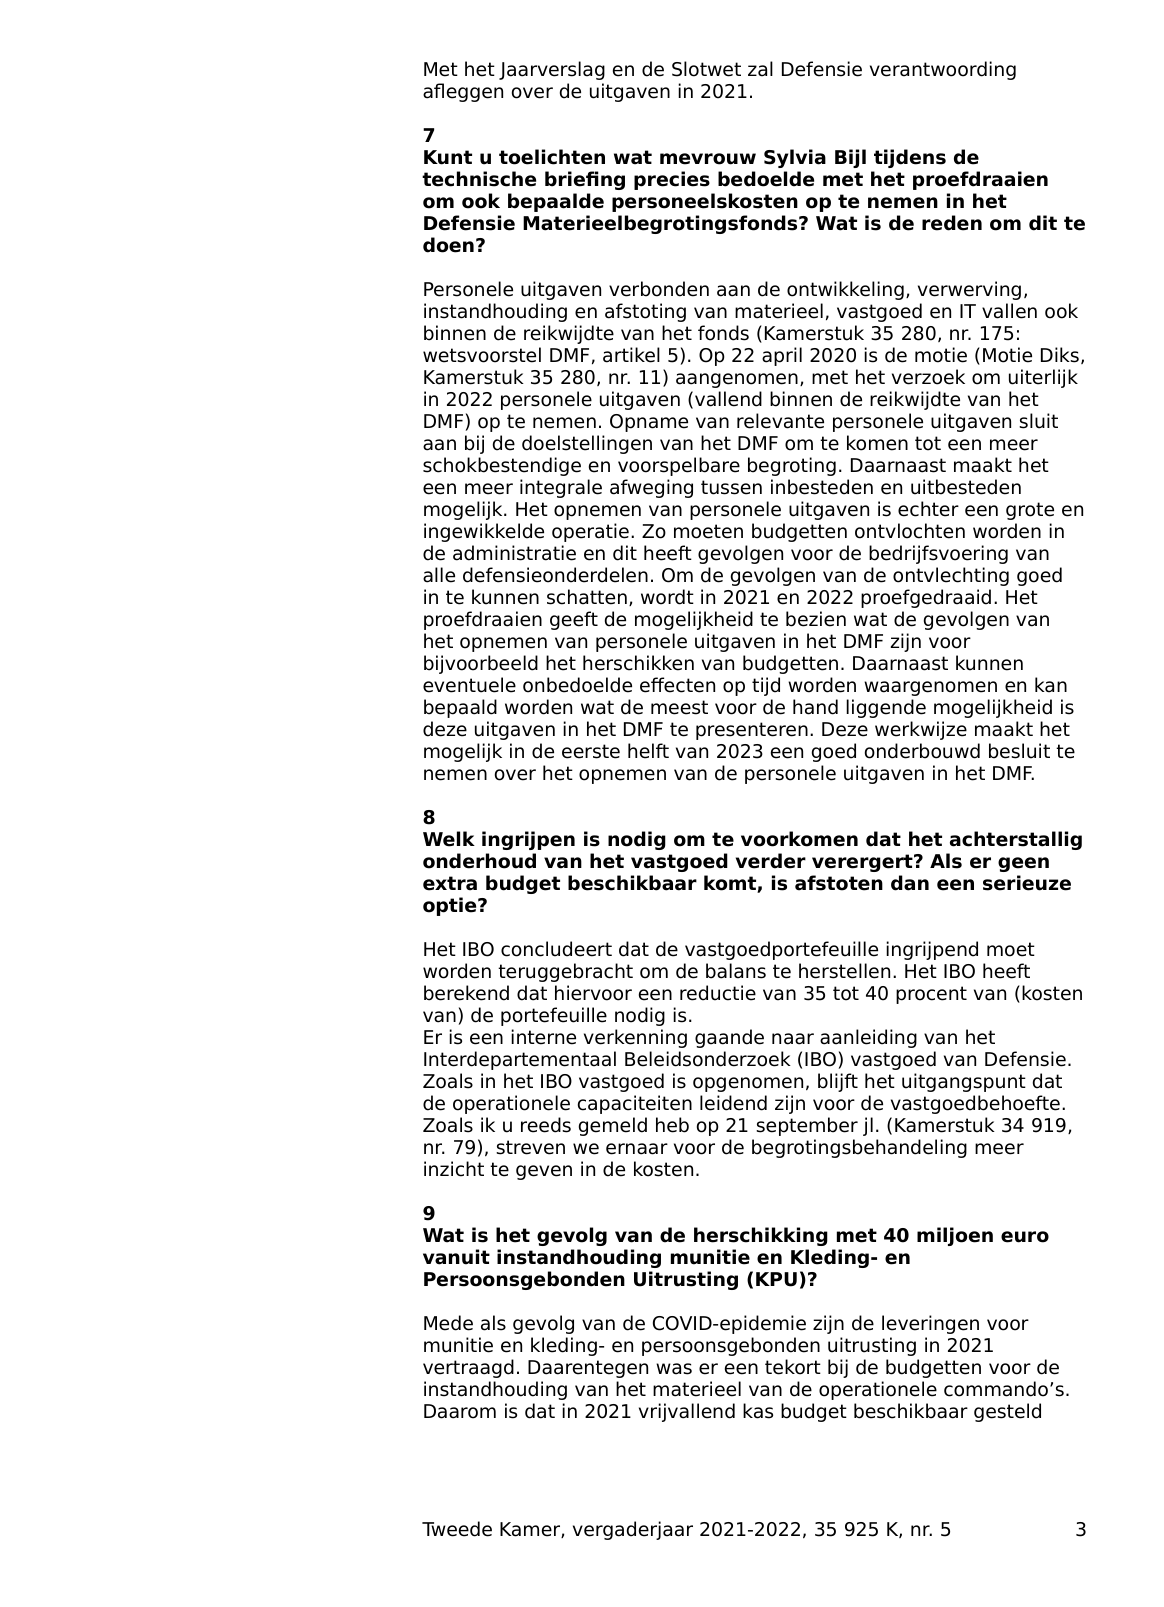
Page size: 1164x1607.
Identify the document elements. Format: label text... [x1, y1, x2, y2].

text Met het Jaarverslag en de Slotwet zal Defensie verantwoording afleggen over de uitgaven in 2021. [422, 59, 1087, 103]
text Kunt u toelichten wat mevrouw Sylvia Bijl tijdens de technische briefing precies bedoelde met het proefdraaien om ook bepaalde personeelskosten op te nemen in het Defensie Materieelbegrotingsfonds? Wat is de reden om dit te doen? [422, 147, 1087, 257]
text Er is een interne verkenning gaande naar aanleiding van het Interdepartementaal Beleidsonderzoek (IBO) vastgoed van Defensie. Zoals in het IBO vastgoed is opgenomen, blijft het uitgangspunt dat de operationele capaciteiten leidend zijn voor de vastgoedbehoefte. Zoals ik u reeds gemeld heb op 21 september jl. (Kamerstuk 34 919, nr. 79), streven we ernaar voor de begrotingsbehandeling meer inzicht te geven in de kosten. [422, 1027, 1087, 1181]
text 8 [422, 807, 1087, 829]
text 9 [422, 1203, 1087, 1225]
text 7 [422, 125, 1087, 147]
text Personele uitgaven verbonden aan de ontwikkeling, verwerving, instandhouding en afstoting van materieel, vastgoed en IT vallen ook binnen de reikwijdte van het fonds (Kamerstuk 35 280, nr. 175: wetsvoorstel DMF, artikel 5). Op 22 april 2020 is de motie (Motie Diks, Kamerstuk 35 280, nr. 11) aangenomen, met het verzoek om uiterlijk in 2022 personele uitgaven (vallend binnen de reikwijdte van het DMF) op te nemen. Opname van relevante personele uitgaven sluit aan bij de doelstellingen van het DMF om te komen tot een meer schokbestendige en voorspelbare begroting. Daarnaast maakt het een meer integrale afweging tussen inbesteden en uitbesteden mogelijk. Het opnemen van personele uitgaven is echter een grote en ingewikkelde operatie. Zo moeten budgetten ontvlochten worden in de administratie en dit heeft gevolgen voor de bedrijfsvoering van alle defensieonderdelen. Om de gevolgen van de ontvlechting goed in te kunnen schatten, wordt in 2021 en 2022 proefgedraaid. Het proefdraaien geeft de mogelijkheid te bezien wat de gevolgen van het opnemen van personele uitgaven in het DMF zijn voor bijvoorbeeld het herschikken van budgetten. Daarnaast kunnen eventuele onbedoelde effecten op tijd worden waargenomen en kan bepaald worden wat de meest voor de hand liggende mogelijkheid is deze uitgaven in het DMF te presenteren. Deze werkwijze maakt het mogelijk in de eerste helft van 2023 een goed onderbouwd besluit te nemen over het opnemen van de personele uitgaven in het DMF. [422, 279, 1087, 785]
text Welk ingrijpen is nodig om te voorkomen dat het achterstallig onderhoud van het vastgoed verder verergert? Als er geen extra budget beschikbaar komt, is afstoten dan een serieuze optie? [422, 829, 1087, 917]
text Wat is het gevolg van de herschikking met 40 miljoen euro vanuit instandhouding munitie en Kleding- en Persoonsgebonden Uitrusting (KPU)? [422, 1225, 1087, 1291]
text Mede als gevolg van de COVID-epidemie zijn de leveringen voor munitie en kleding- en persoonsgebonden uitrusting in 2021 vertraagd. Daarentegen was er een tekort bij de budgetten voor de instandhouding van het materieel van de operationele commando’s. Daarom is dat in 2021 vrijvallend kas budget beschikbaar gesteld [422, 1313, 1087, 1423]
text Het IBO concludeert dat de vastgoedportefeuille ingrijpend moet worden teruggebracht om de balans te herstellen. Het IBO heeft berekend dat hiervoor een reductie van 35 tot 40 procent van (kosten van) de portefeuille nodig is. [422, 939, 1087, 1027]
